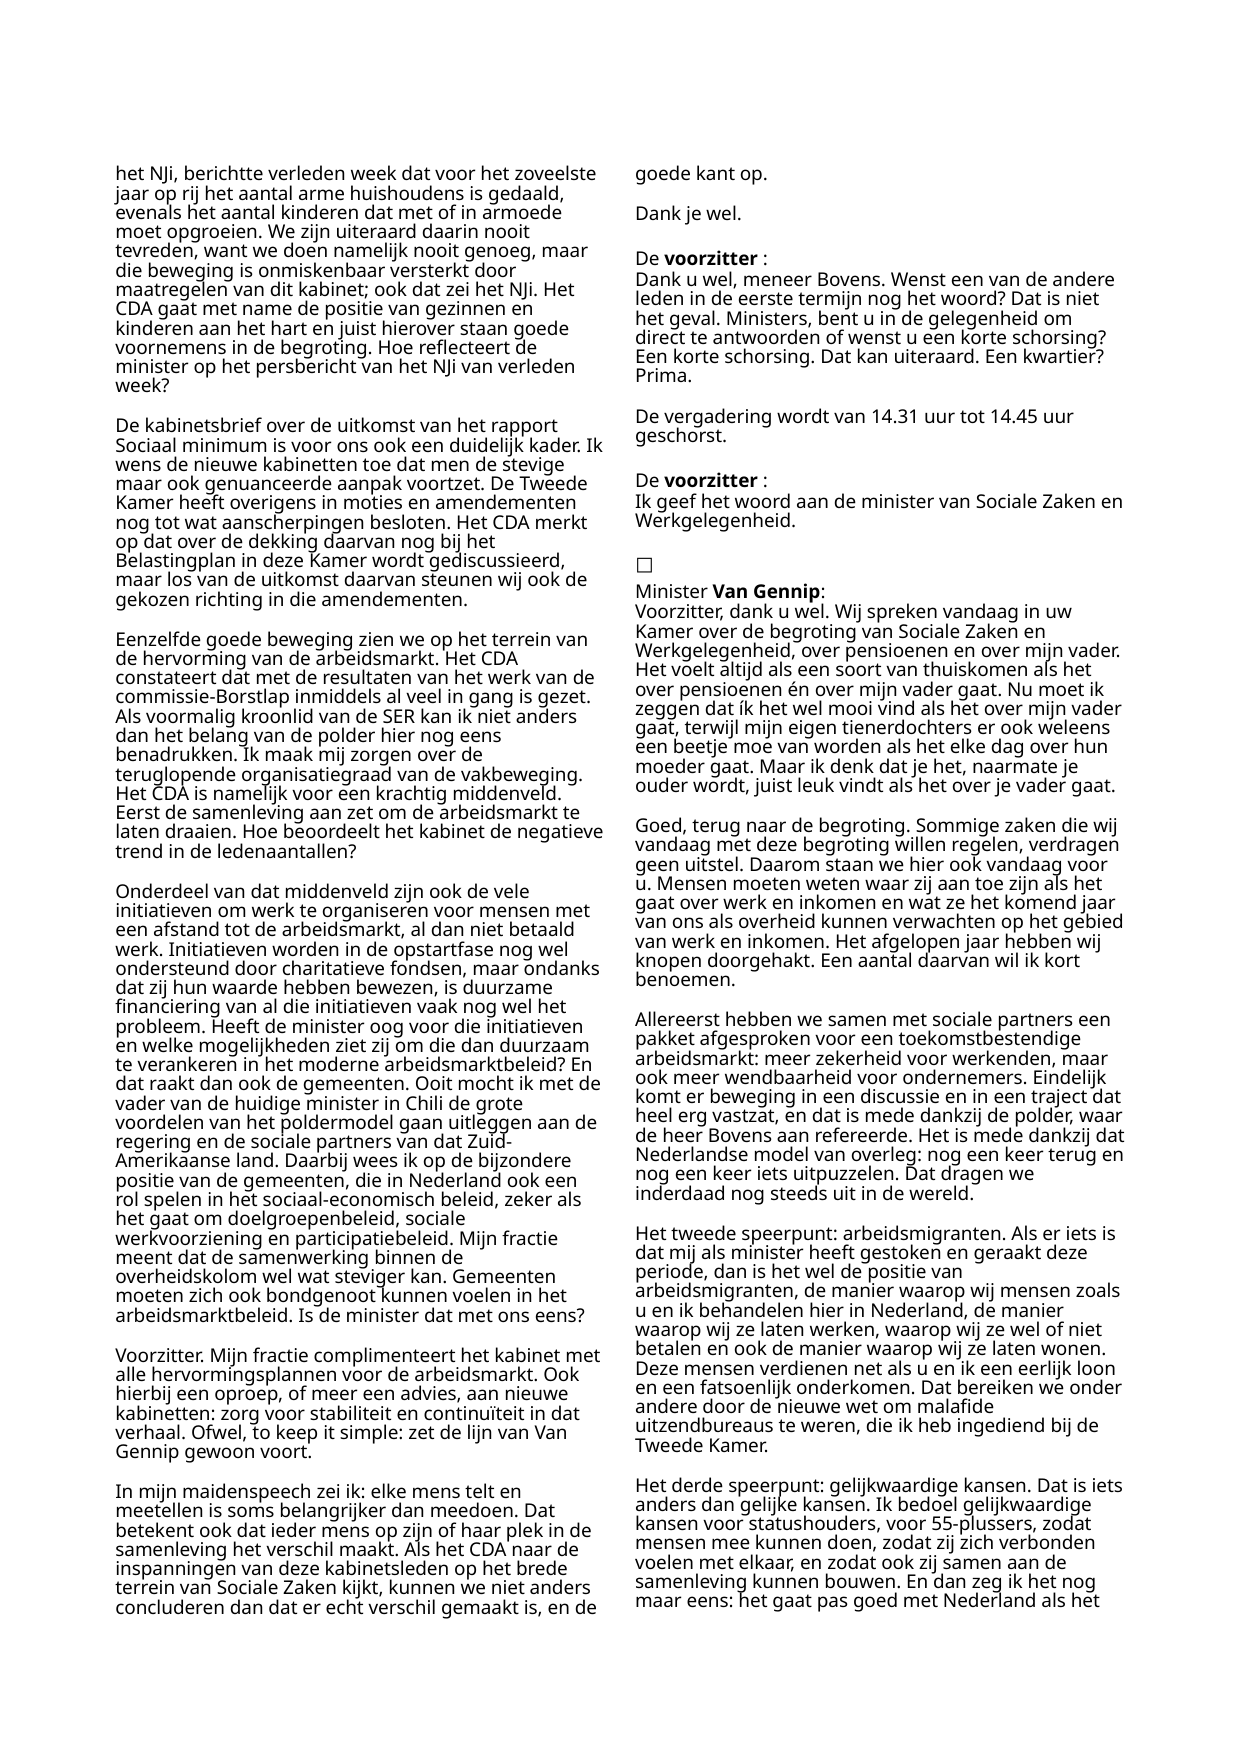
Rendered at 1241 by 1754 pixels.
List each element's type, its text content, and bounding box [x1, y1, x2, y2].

text goede kant op. [635, 165, 1125, 184]
text Voorzitter. Mijn fractie complimenteert het kabinet met alle hervormingsplannen voor de arbeidsmarkt. Ook hierbij een oproep, of meer een advies, aan nieuwe kabinetten: zorg voor stabiliteit en continuïteit in dat verhaal. Ofwel, to keep it simple: zet de lijn van Van Gennip gewoon voort. [115, 1347, 605, 1462]
text De voorzitter : [635, 245, 1125, 271]
text Onderdeel van dat middenveld zijn ook de vele initiatieven om werk te organiseren voor mensen met een afstand tot de arbeidsmarkt, al dan niet betaald werk. Initiatieven worden in de opstartfase nog wel ondersteund door charitatieve fondsen, maar ondanks dat zij hun waarde hebben bewezen, is duurzame financiering van al die initiatieven vaak nog wel het probleem. Heeft de minister oog voor die initiatieven en welke mogelijkheden ziet zij om die dan duurzaam te verankeren in het moderne arbeidsmarktbeleid? En dat raakt dan ook de gemeenten. Ooit mocht ik met de vader van de huidige minister in Chili de grote voordelen van het poldermodel gaan uitleggen aan de regering en de sociale partners van dat Zuid-Amerikaanse land. Daarbij wees ik op de bijzondere positie van de gemeenten, die in Nederland ook een rol spelen in het sociaal-economisch beleid, zeker als het gaat om doelgroepenbeleid, sociale werkvoorziening en participatiebeleid. Mijn fractie meent dat de samenwerking binnen de overheidskolom wel wat steviger kan. Gemeenten moeten zich ook bondgenoot kunnen voelen in het arbeidsmarktbeleid. Is de minister dat met ons eens? [115, 883, 605, 1326]
text Dank je wel. [635, 205, 1125, 224]
text Allereerst hebben we samen met sociale partners een pakket afgesproken voor een toekomstbestendige arbeidsmarkt: meer zekerheid voor werkenden, maar ook meer wendbaarheid voor ondernemers. Eindelijk komt er beweging in een discussie en in een traject dat heel erg vastzat, en dat is mede dankzij de polder, waar de heer Bovens aan refereerde. Het is mede dankzij dat Nederlandse model van overleg: nog een keer terug en nog een keer iets uitpuzzelen. Dat dragen we inderdaad nog steeds uit in de wereld. [635, 1011, 1125, 1204]
text De kabinetsbrief over de uitkomst van het rapport Sociaal minimum is voor ons ook een duidelijk kader. Ik wens de nieuwe kabinetten toe dat men de stevige maar ook genuanceerde aanpak voortzet. De Tweede Kamer heeft overigens in moties en amendementen nog tot wat aanscherpingen besloten. Het CDA merkt op dat over de dekking daarvan nog bij het Belastingplan in deze Kamer wordt gediscussieerd, maar los van de uitkomst daarvan steunen wij ook de gekozen richting in die amendementen. [115, 417, 605, 610]
text Het derde speerpunt: gelijkwaardige kansen. Dat is iets anders dan gelijke kansen. Ik bedoel gelijkwaardige kansen voor statushouders, voor 55-plussers, zodat mensen mee kunnen doen, zodat zij zich verbonden voelen met elkaar, en zodat ook zij samen aan de samenleving kunnen bouwen. En dan zeg ik het nog maar eens: het gaat pas goed met Nederland als het [635, 1477, 1125, 1611]
text De vergadering wordt van 14.31 uur tot 14.45 uur geschorst. [635, 408, 1125, 446]
text Minister Van Gennip: [635, 578, 1125, 603]
text Voorzitter, dank u wel. Wij spreken vandaag in uw Kamer over de begroting van Sociale Zaken en Werkgelegenheid, over pensioenen en over mijn vader. Het voelt altijd als een soort van thuiskomen als het over pensioenen én over mijn vader gaat. Nu moet ik zeggen dat ík het wel mooi vind als het over mijn vader gaat, terwijl mijn eigen tienerdochters er ook weleens een beetje moe van worden als het elke dag over hun moeder gaat. Maar ik denk dat je het, naarmate je ouder wordt, juist leuk vindt als het over je vader gaat. [635, 603, 1125, 796]
text Eenzelfde goede beweging zien we op het terrein van de hervorming van de arbeidsmarkt. Het CDA constateert dat met de resultaten van het werk van de commissie-Borstlap inmiddels al veel in gang is gezet. Als voormalig kroonlid van de SER kan ik niet anders dan het belang van de polder hier nog eens benadrukken. Ik maak mij zorgen over de teruglopende organisatiegraad van de vakbeweging. Het CDA is namelijk voor een krachtig middenveld. Eerst de samenleving aan zet om de arbeidsmarkt te laten draaien. Hoe beoordeelt het kabinet de negatieve trend in de ledenaantallen? [115, 631, 605, 862]
text Ik geef het woord aan de minister van Sociale Zaken en Werkgelegenheid. [635, 493, 1125, 531]
text Goed, terug naar de begroting. Sommige zaken die wij vandaag met deze begroting willen regelen, verdragen geen uitstel. Daarom staan we hier ook vandaag voor u. Mensen moeten weten waar zij aan toe zijn als het gaat over werk en inkomen en wat ze het komend jaar van ons als overheid kunnen verwachten op het gebied van werk en inkomen. Het afgelopen jaar hebben wij knopen doorgehakt. Een aantal daarvan wil ik kort benoemen. [635, 817, 1125, 990]
text Het tweede speerpunt: arbeidsmigranten. Als er iets is dat mij als minister heeft gestoken en geraakt deze periode, dan is het wel de positie van arbeidsmigranten, de manier waarop wij mensen zoals u en ik behandelen hier in Nederland, de manier waarop wij ze laten werken, waarop wij ze wel of niet betalen en ook de manier waarop wij ze laten wonen. Deze mensen verdienen net als u en ik een eerlijk loon en een fatsoenlijk onderkomen. Dat bereiken we onder andere door de nieuwe wet om malafide uitzendbureaus te weren, die ik heb ingediend bij de Tweede Kamer. [635, 1224, 1125, 1456]
text het NJi, berichtte verleden week dat voor het zoveelste jaar op rij het aantal arme huishoudens is gedaald, evenals het aantal kinderen dat met of in armoede moet opgroeien. We zijn uiteraard daarin nooit tevreden, want we doen namelijk nooit genoeg, maar die beweging is onmiskenbaar versterkt door maatregelen van dit kabinet; ook dat zei het NJi. Het CDA gaat met name de positie van gezinnen en kinderen aan het hart en juist hierover staan goede voornemens in de begroting. Hoe reflecteert de minister op het persbericht van het NJi van verleden week? [115, 165, 605, 397]
text Dank u wel, meneer Bovens. Wenst een van de andere leden in de eerste termijn nog het woord? Dat is niet het geval. Ministers, bent u in de gelegenheid om direct te antwoorden of wenst u een korte schorsing? Een korte schorsing. Dat kan uiteraard. Een kwartier? Prima. [635, 271, 1125, 387]
text De voorzitter : [635, 467, 1125, 493]
text In mijn maidenspeech zei ik: elke mens telt en meetellen is soms belangrijker dan meedoen. Dat betekent ook dat ieder mens op zijn of haar plek in de samenleving het verschil maakt. Als het CDA naar de inspanningen van deze kabinetsleden op het brede terrein van Sociale Zaken kijkt, kunnen we niet anders concluderen dan dat er echt verschil gemaakt is, en de [115, 1483, 605, 1618]
text ⬜ [635, 552, 1125, 578]
